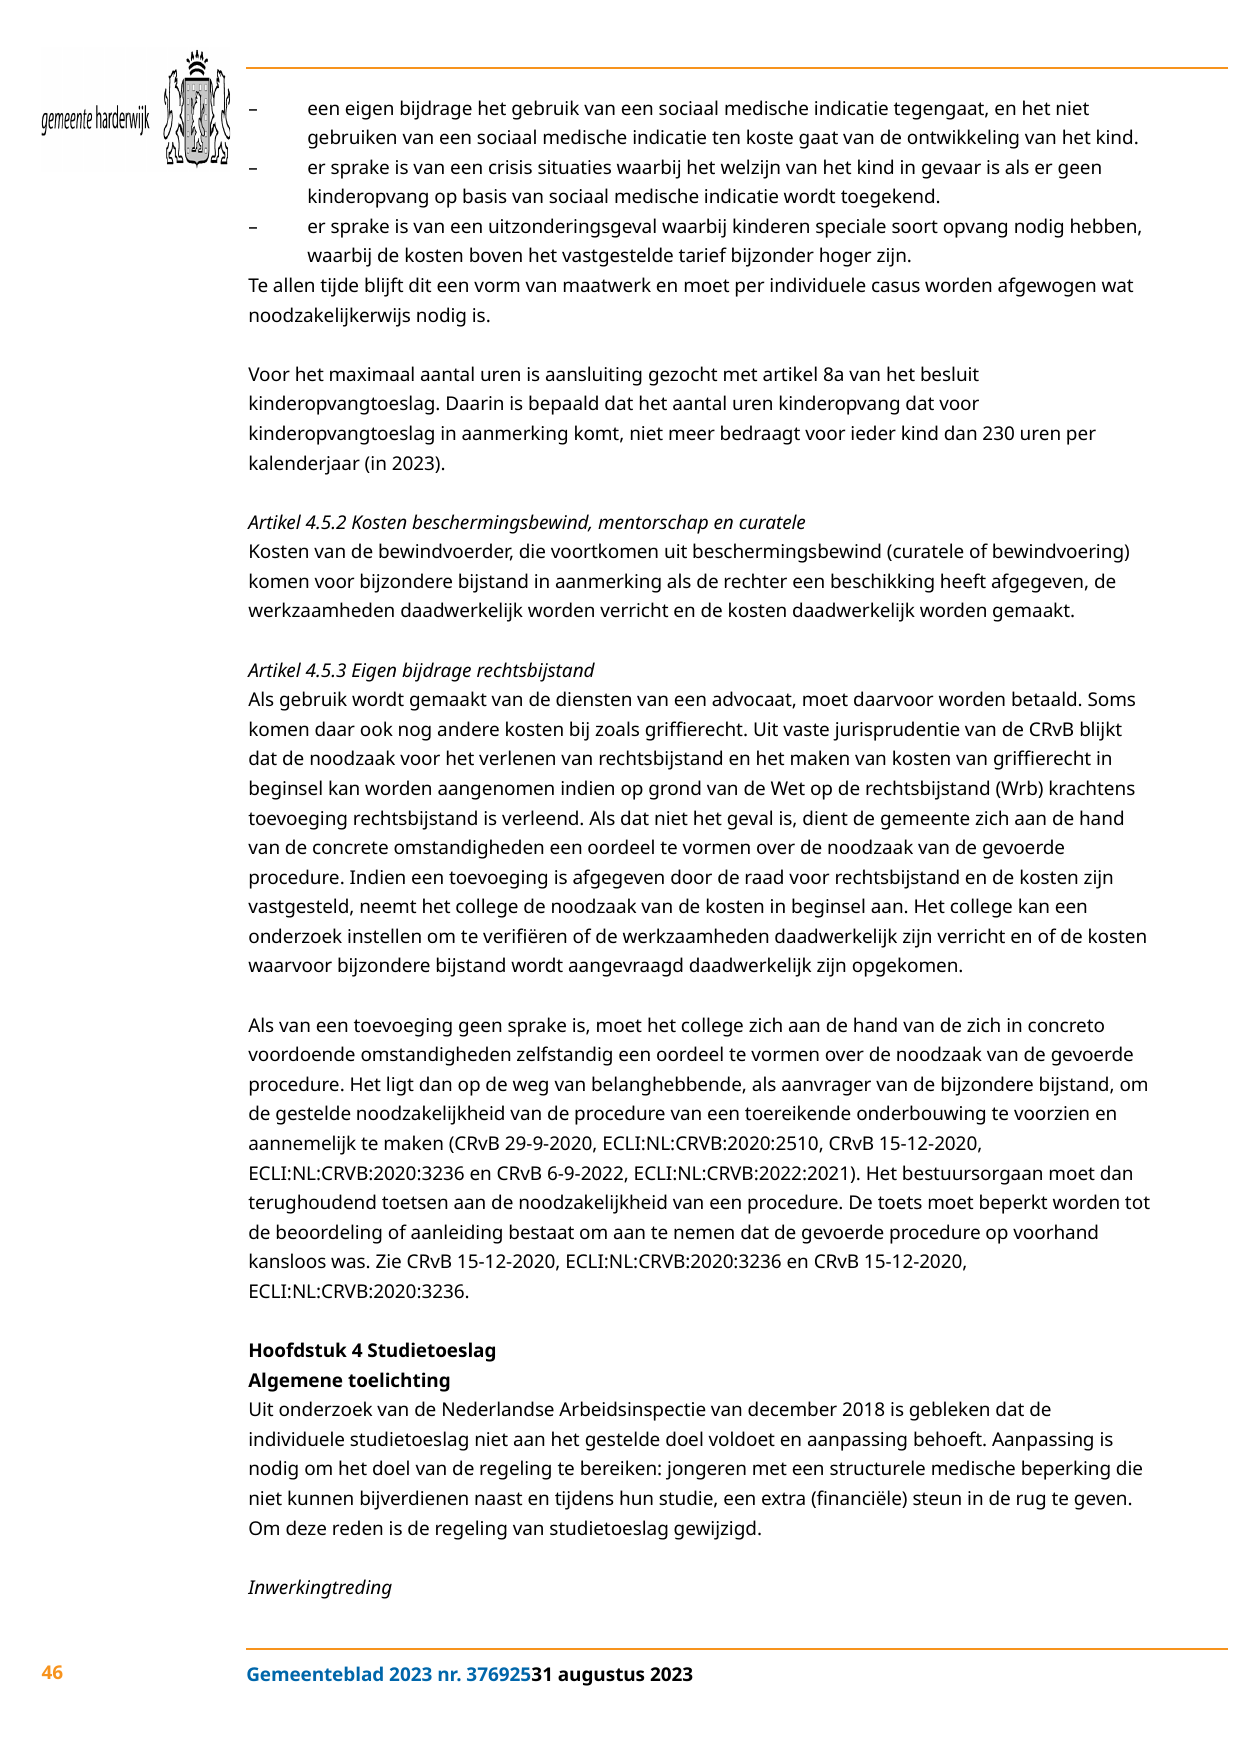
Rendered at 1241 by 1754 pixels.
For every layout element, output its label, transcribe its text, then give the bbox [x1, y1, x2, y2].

list er sprake is van een crisis situaties waarbij het welzijn van het kind in gevaar is als er geen kinderopvang op basis van sociaal medische indicatie wordt toegekend. [248, 154, 1152, 209]
text Kosten van de bewindvoerder, die voortkomen uit beschermingsbewind (curatele of bewindvoering) komen voor bijzondere bijstand in aanmerking als de rechter een beschikking heeft afgegeven, de werkzaamheden daadwerkelijk worden verricht en de kosten daadwerkelijk worden gemaakt. [248, 538, 1152, 623]
picture [41, 47, 231, 172]
text Artikel 4.5.3 Eigen bijdrage rechtsbijstand [248, 657, 1152, 683]
text Als gebruik wordt gemaakt van de diensten van een advocaat, moet daarvoor worden betaald. Soms komen daar ook nog andere kosten bij zoals griffierecht. Uit vaste jurisprudentie van de CRvB blijkt dat de noodzaak voor het verlenen van rechtsbijstand en het maken van kosten van griffierecht in beginsel kan worden aangenomen indien op grond van de Wet op de rechtsbijstand (Wrb) krachtens toevoeging rechtsbijstand is verleend. Als dat niet het geval is, dient de gemeente zich aan de hand van de concrete omstandigheden een oordeel te vormen over de noodzaak van de gevoerde procedure. Indien een toevoeging is afgegeven door de raad voor rechtsbijstand en de kosten zijn vastgesteld, neemt het college de noodzaak van de kosten in beginsel aan. Het college kan een onderzoek instellen om te verifiëren of de werkzaamheden daadwerkelijk zijn verricht en of de kosten waarvoor bijzondere bijstand wordt aangevraagd daadwerkelijk zijn opgekomen. [248, 686, 1152, 978]
text Te allen tijde blijft dit een vorm van maatwerk en moet per individuele casus worden afgewogen wat noodzakelijkerwijs nodig is. [248, 272, 1152, 328]
list er sprake is van een uitzonderingsgeval waarbij kinderen speciale soort opvang nodig hebben, waarbij de kosten boven het vastgestelde tarief bijzonder hoger zijn. [248, 213, 1152, 268]
list een eigen bijdrage het gebruik van een sociaal medische indicatie tegengaat, en het niet gebruiken van een sociaal medische indicatie ten koste gaat van de ontwikkeling van het kind. [248, 95, 1152, 150]
text Uit onderzoek van de Nederlandse Arbeidsinspectie van december 2018 is gebleken dat de individuele studietoeslag niet aan het gestelde doel voldoet en aanpassing behoeft. Aanpassing is nodig om het doel van de regeling te bereiken: jongeren met een structurele medische beperking die niet kunnen bijverdienen naast en tijdens hun studie, een extra (financiële) steun in de rug te geven. Om deze reden is de regeling van studietoeslag gewijzigd. [248, 1396, 1152, 1541]
text Hoofdstuk 4 Studietoeslag [248, 1337, 1152, 1363]
text Artikel 4.5.2 Kosten beschermingsbewind, mentorschap en curatele [248, 509, 1152, 535]
text Algemene toelichting [248, 1367, 1152, 1393]
text Als van een toevoeging geen sprake is, moet het college zich aan de hand van de zich in concreto voordoende omstandigheden zelfstandig een oordeel te vormen over de noodzaak van de gevoerde procedure. Het ligt dan op de weg van belanghebbende, als aanvrager van de bijzondere bijstand, om de gestelde noodzakelijkheid van de procedure van een toereikende onderbouwing te voorzien en aannemelijk te maken (CRvB 29-9-2020, ECLI:NL:CRVB:2020:2510, CRvB 15-12-2020, ECLI:NL:CRVB:2020:3236 en CRvB 6-9-2022, ECLI:NL:CRVB:2022:2021). Het bestuursorgaan moet dan terughoudend toetsen aan de noodzakelijkheid van een procedure. De toets moet beperkt worden tot de beoordeling of aanleiding bestaat om aan te nemen dat de gevoerde procedure op voorhand kansloos was. Zie CRvB 15-12-2020, ECLI:NL:CRVB:2020:3236 en CRvB 15-12-2020, ECLI:NL:CRVB:2020:3236. [248, 1012, 1152, 1304]
text Inwerkingtreding [248, 1574, 1152, 1600]
text Voor het maximaal aantal uren is aansluiting gezocht met artikel 8a van het besluit kinderopvangtoeslag. Daarin is bepaald dat het aantal uren kinderopvang dat voor kinderopvangtoeslag in aanmerking komt, niet meer bedraagt voor ieder kind dan 230 uren per kalenderjaar (in 2023). [248, 361, 1152, 476]
